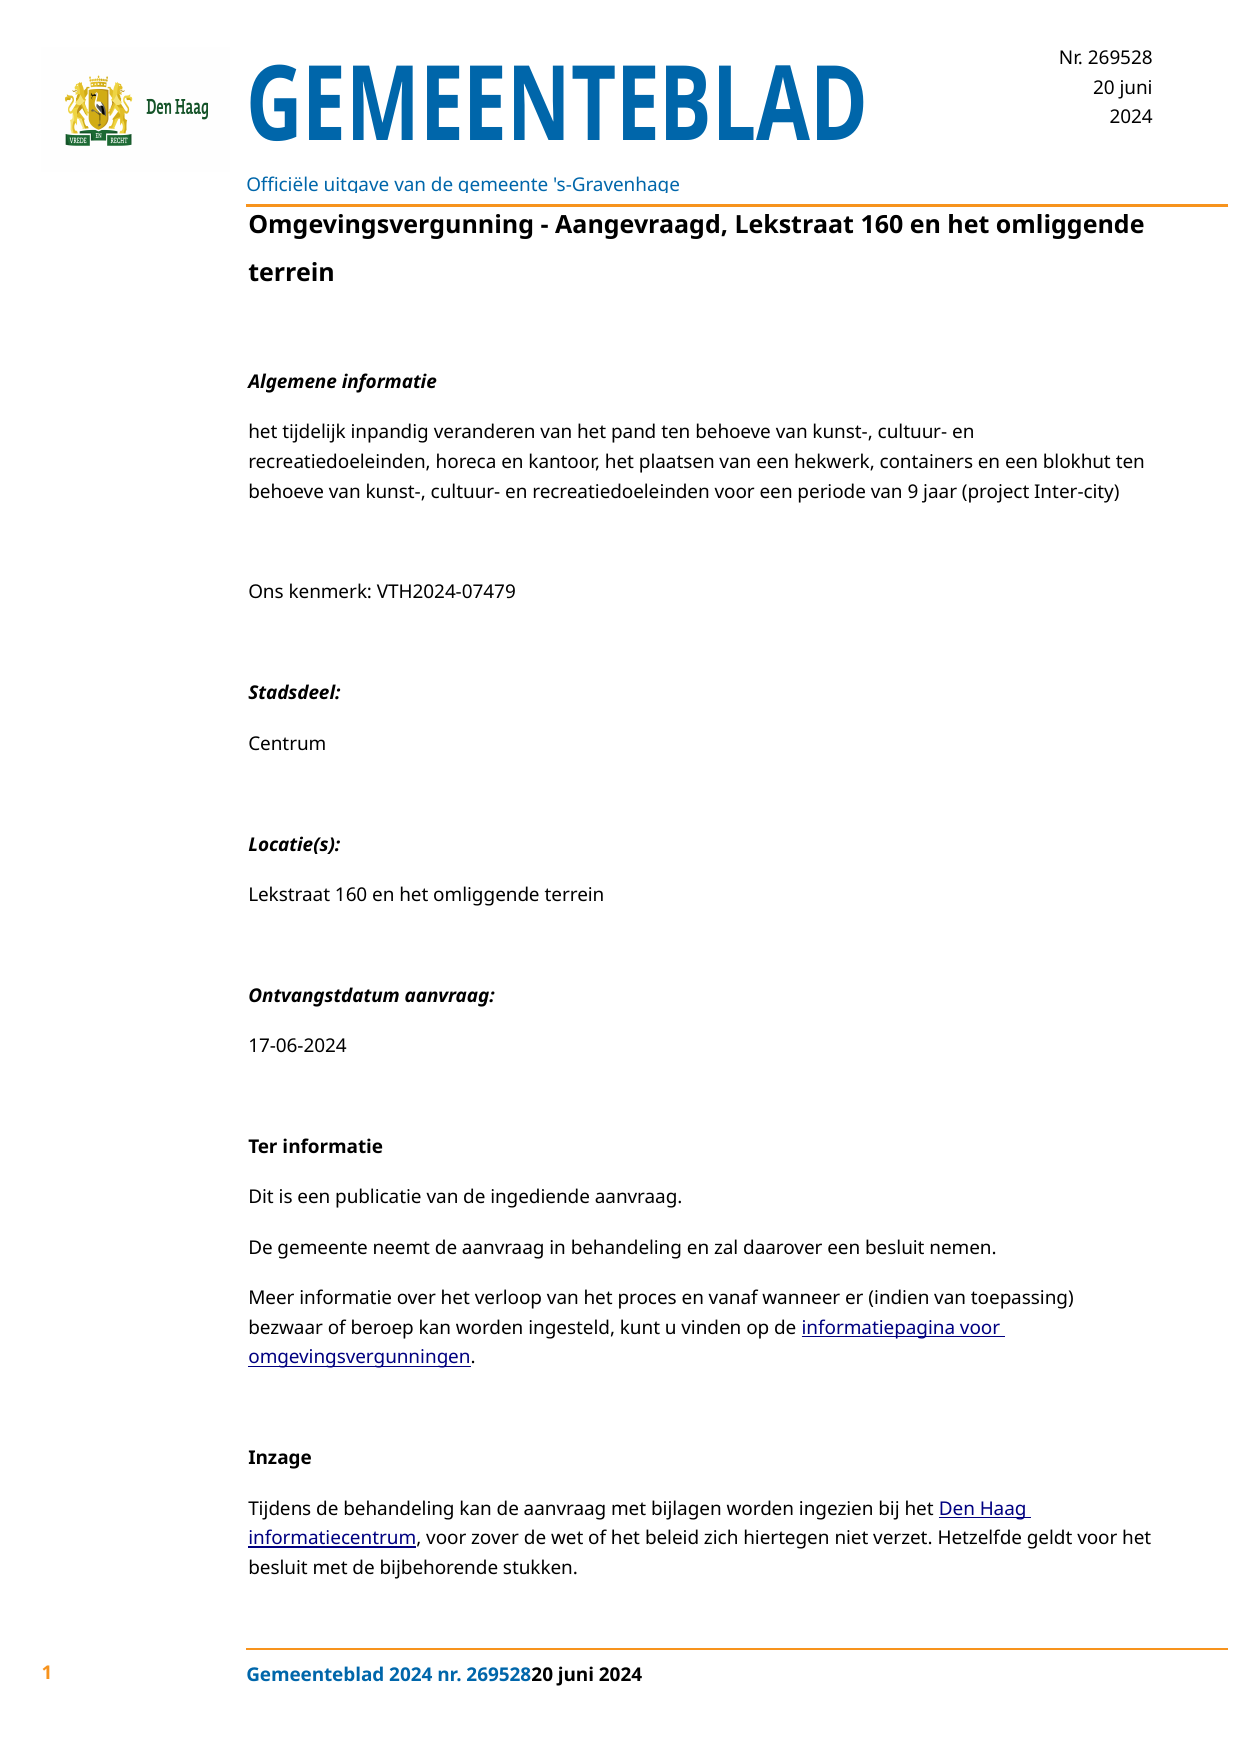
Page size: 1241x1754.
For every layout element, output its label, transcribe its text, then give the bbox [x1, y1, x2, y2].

text Ter informatie [248, 1133, 1152, 1159]
text Omgevingsvergunning - Aangevraagd, Lekstraat 160 en het omliggende terrein [248, 207, 1152, 288]
text 17-06-2024 [248, 1032, 1152, 1058]
text Inzage [248, 1444, 1152, 1470]
text het tijdelijk inpandig veranderen van het pand ten behoeve van kunst-, cultuur- en recreatiedoeleinden, horeca en kantoor, het plaatsen van een hekwerk, containers en een blokhut ten behoeve van kunst-, cultuur- en recreatiedoeleinden voor een periode van 9 jaar (project Inter-city) [248, 419, 1152, 504]
text Algemene informatie [248, 368, 1152, 394]
text Centrum [248, 730, 1152, 756]
text Tijdens de behandeling kan de aanvraag met bijlagen worden ingezien bij het Den Haag informatiecentrum, voor zover de wet of het beleid zich hiertegen niet verzet. Hetzelfde geldt voor het besluit met de bijbehorende stukken. [248, 1495, 1152, 1580]
text Locatie(s): [248, 831, 1152, 857]
picture [41, 47, 231, 172]
text Meer informatie over het verloop van het proces en vanaf wanneer er (indien van toepassing) bezwaar of beroep kan worden ingesteld, kunt u vinden op de informatiepagina voor omgevingsvergunningen. [248, 1284, 1152, 1369]
text Lekstraat 160 en het omliggende terrein [248, 881, 1152, 907]
text Ontvangstdatum aanvraag: [248, 982, 1152, 1008]
text Stadsdeel: [248, 679, 1152, 705]
text Ons kenmerk: VTH2024-07479 [248, 579, 1152, 604]
text Dit is een publicatie van de ingediende aanvraag. [248, 1184, 1152, 1209]
text De gemeente neemt de aanvraag in behandeling en zal daarover een besluit nemen. [248, 1234, 1152, 1260]
